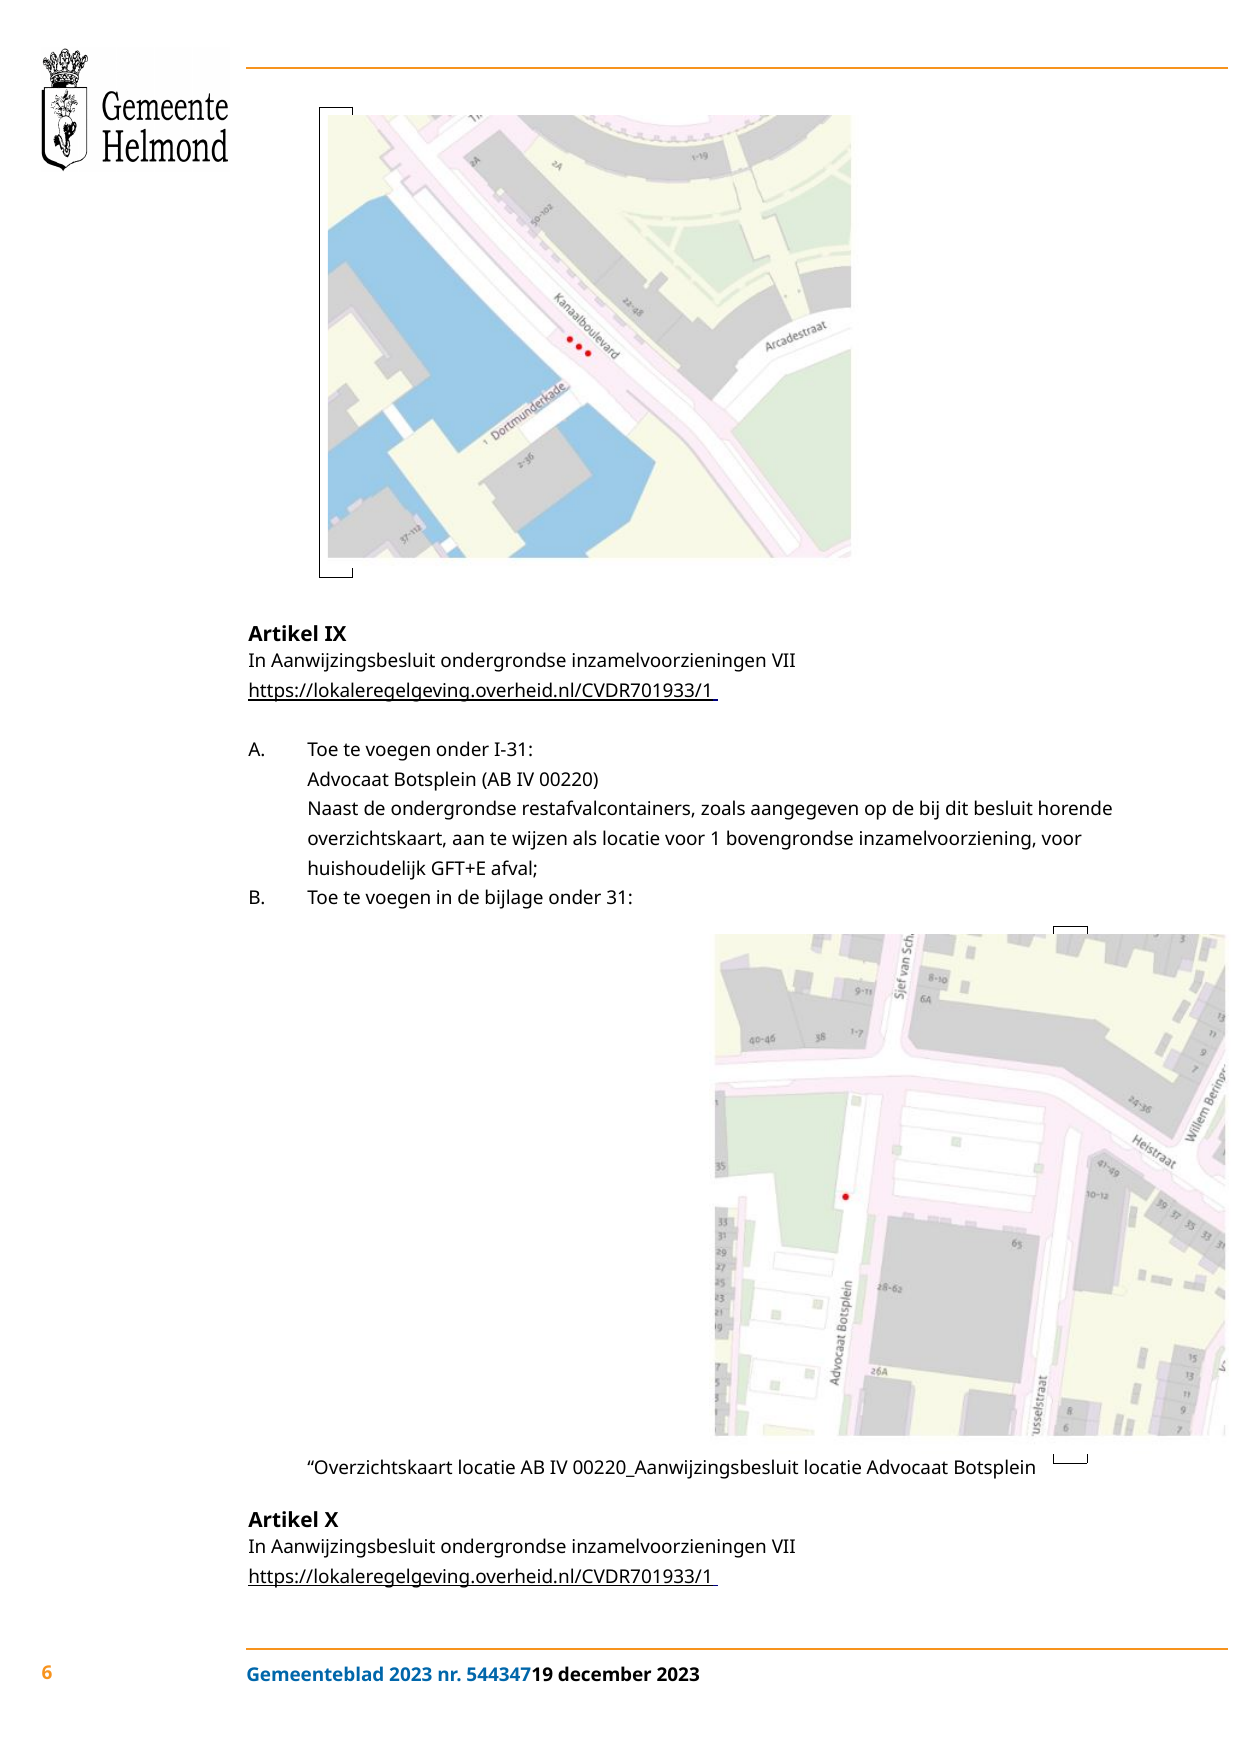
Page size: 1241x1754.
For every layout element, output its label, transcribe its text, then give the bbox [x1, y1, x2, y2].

list Advocaat Botsplein (AB IV 00220) [248, 766, 1152, 792]
picture [41, 47, 231, 172]
text Artikel IX [248, 619, 1152, 648]
picture [327, 115, 859, 568]
text In Aanwijzingsbesluit ondergrondse inzamelvoorzieningen VII [248, 648, 1152, 673]
list “Overzichtskaart locatie AB IV 00220_Aanwijzingsbesluit locatie Advocaat Botsplein [248, 914, 1152, 1480]
text https://lokaleregelgeving.overheid.nl/CVDR701933/1 [248, 677, 1152, 703]
picture [709, 934, 1240, 1454]
list Toe te voegen onder I-31: [248, 736, 1152, 762]
text In Aanwijzingsbesluit ondergrondse inzamelvoorzieningen VII [248, 1533, 1152, 1559]
text https://lokaleregelgeving.overheid.nl/CVDR701933/1 [248, 1563, 1152, 1589]
text Artikel X [248, 1505, 1152, 1533]
list Naast de ondergrondse restafvalcontainers, zoals aangegeven op de bij dit besluit horende overzichtskaart, aan te wijzen als locatie voor 1 bovengrondse inzamelvoorziening, voor huishoudelijk GFT+E afval; [248, 796, 1152, 880]
list Toe te voegen in de bijlage onder 31: [248, 884, 1152, 910]
